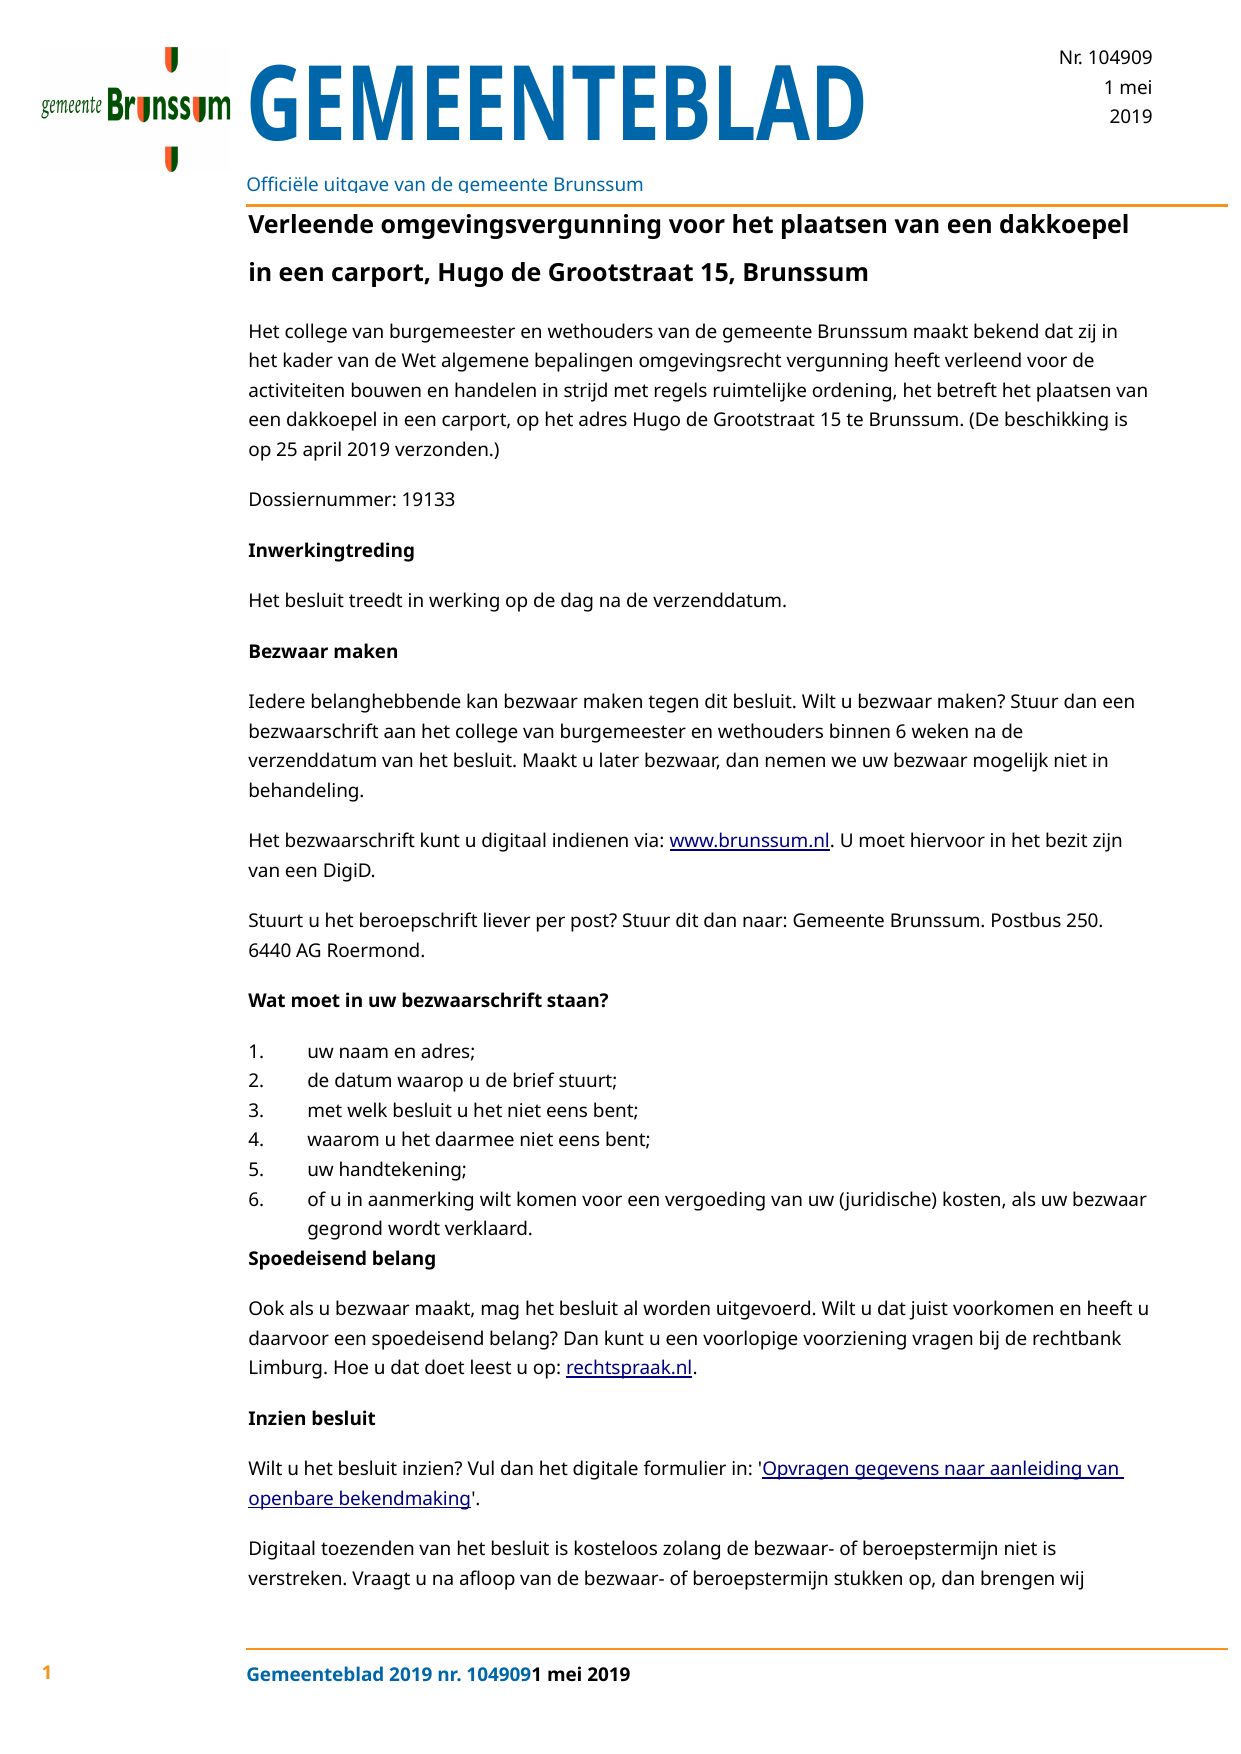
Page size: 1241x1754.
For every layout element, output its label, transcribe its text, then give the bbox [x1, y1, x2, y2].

text Digitaal toezenden van het besluit is kosteloos zolang de bezwaar- of beroepstermijn niet is verstreken. Vraagt u na afloop van de bezwaar- of beroepstermijn stukken op, dan brengen wij [248, 1535, 1152, 1591]
text Inwerkingtreding [248, 537, 1152, 563]
list of u in aanmerking wilt komen voor een vergoeding van uw (juridische) kosten, als uw bezwaar gegrond wordt verklaard. [248, 1186, 1152, 1241]
picture [41, 47, 231, 172]
text Ook als u bezwaar maakt, mag het besluit al worden uitgevoerd. Wilt u dat juist voorkomen en heeft u daarvoor een spoedeisend belang? Dan kunt u een voorlopige voorziening vragen bij de rechtbank Limburg. Hoe u dat doet leest u op: rechtspraak.nl. [248, 1295, 1152, 1380]
list met welk besluit u het niet eens bent; [248, 1097, 1152, 1123]
text Iedere belanghebbende kan bezwaar maken tegen dit besluit. Wilt u bezwaar maken? Stuur dan een bezwaarschrift aan het college van burgemeester en wethouders binnen 6 weken na de verzenddatum van het besluit. Maakt u later bezwaar, dan nemen we uw bezwaar mogelijk niet in behandeling. [248, 688, 1152, 803]
text Stuurt u het beroepschrift liever per post? Stuur dit dan naar: Gemeente Brunssum. Postbus 250. 6440 AG Roermond. [248, 907, 1152, 963]
text Het bezwaarschrift kunt u digitaal indienen via: www.brunssum.nl. U moet hiervoor in het bezit zijn van een DigiD. [248, 827, 1152, 883]
list de datum waarop u de brief stuurt; [248, 1067, 1152, 1093]
text Wilt u het besluit inzien? Vul dan het digitale formulier in: 'Opvragen gegevens naar aanleiding van openbare bekendmaking'. [248, 1455, 1152, 1511]
text Dossiernummer: 19133 [248, 487, 1152, 512]
list waarom u het daarmee niet eens bent; [248, 1127, 1152, 1152]
text Wat moet in uw bezwaarschrift staan? [248, 987, 1152, 1013]
text Inzien besluit [248, 1405, 1152, 1431]
list uw naam en adres; [248, 1038, 1152, 1064]
text Bezwaar maken [248, 638, 1152, 664]
text Spoedeisend belang [248, 1245, 1152, 1271]
text Het besluit treedt in werking op de dag na de verzenddatum. [248, 587, 1152, 613]
text Het college van burgemeester en wethouders van de gemeente Brunssum maakt bekend dat zij in het kader van de Wet algemene bepalingen omgevingsrecht vergunning heeft verleend voor de activiteiten bouwen en handelen in strijd met regels ruimtelijke ordening, het betreft het plaatsen van een dakkoepel in een carport, op het adres Hugo de Grootstraat 15 te Brunssum. (De beschikking is op 25 april 2019 verzonden.) [248, 318, 1152, 462]
list uw handtekening; [248, 1156, 1152, 1182]
text Verleende omgevingsvergunning voor het plaatsen van een dakkoepel in een carport, Hugo de Grootstraat 15, Brunssum [248, 207, 1152, 288]
